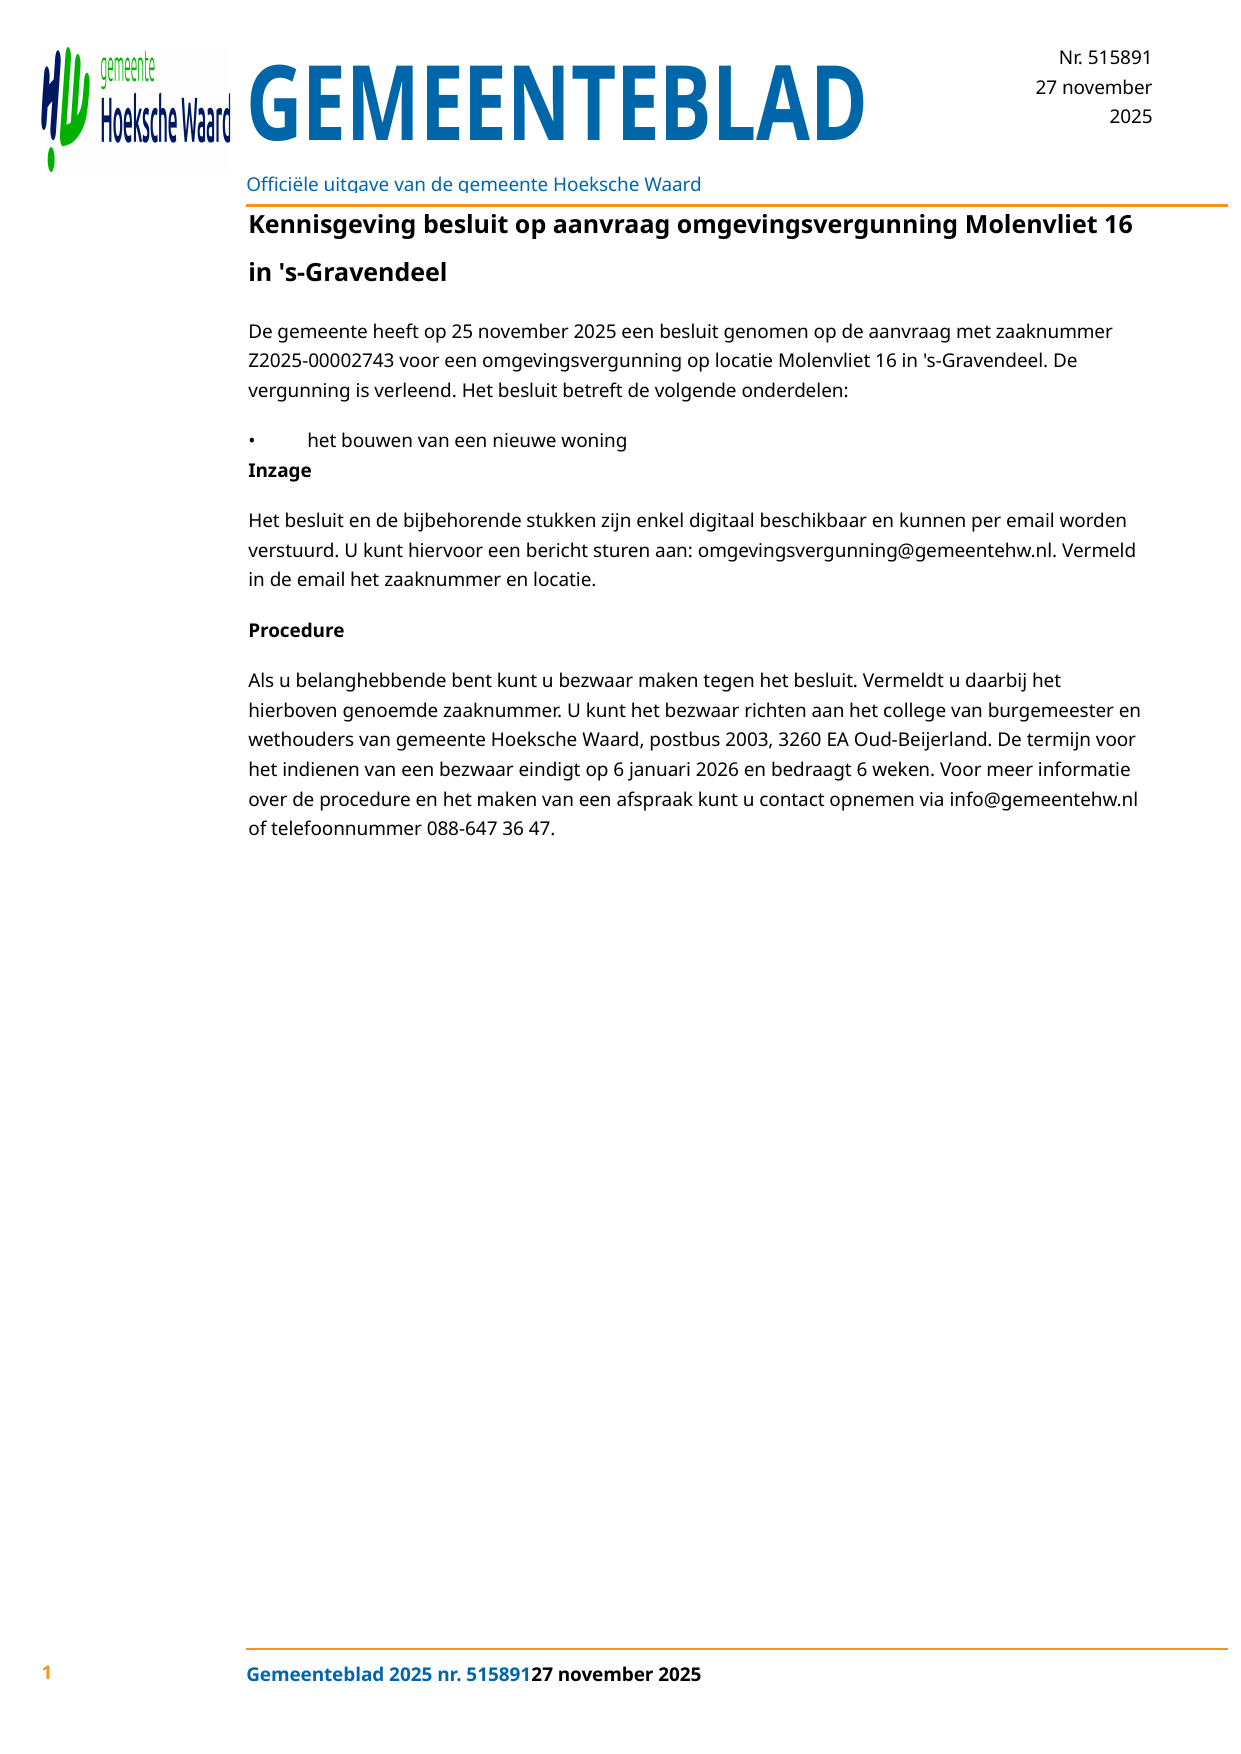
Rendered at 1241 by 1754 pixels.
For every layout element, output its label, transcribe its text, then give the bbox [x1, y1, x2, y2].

text De gemeente heeft op 25 november 2025 een besluit genomen op de aanvraag met zaaknummer Z2025-00002743 voor een omgevingsvergunning op locatie Molenvliet 16 in 's-Gravendeel. De vergunning is verleend. Het besluit betreft de volgende onderdelen: [248, 318, 1152, 403]
text Als u belanghebbende bent kunt u bezwaar maken tegen het besluit. Vermeldt u daarbij het hierboven genoemde zaaknummer. U kunt het bezwaar richten aan het college van burgemeester en wethouders van gemeente Hoeksche Waard, postbus 2003, 3260 EA Oud-Beijerland. De termijn voor het indienen van een bezwaar eindigt op 6 januari 2026 en bedraagt 6 weken. Voor meer informatie over de procedure en het maken van een afspraak kunt u contact opnemen via info@gemeentehw.nl of telefoonnummer 088-647 36 47. [248, 667, 1152, 841]
text Het besluit en de bijbehorende stukken zijn enkel digitaal beschikbaar en kunnen per email worden verstuurd. U kunt hiervoor een bericht sturen aan: omgevingsvergunning@gemeentehw.nl. Vermeld in de email het zaaknummer en locatie. [248, 507, 1152, 592]
list het bouwen van een nieuwe woning [248, 427, 1152, 453]
picture [41, 47, 231, 172]
text Inzage [248, 457, 1152, 483]
text Procedure [248, 617, 1152, 643]
text Kennisgeving besluit op aanvraag omgevingsvergunning Molenvliet 16 in 's-Gravendeel [248, 207, 1152, 288]
